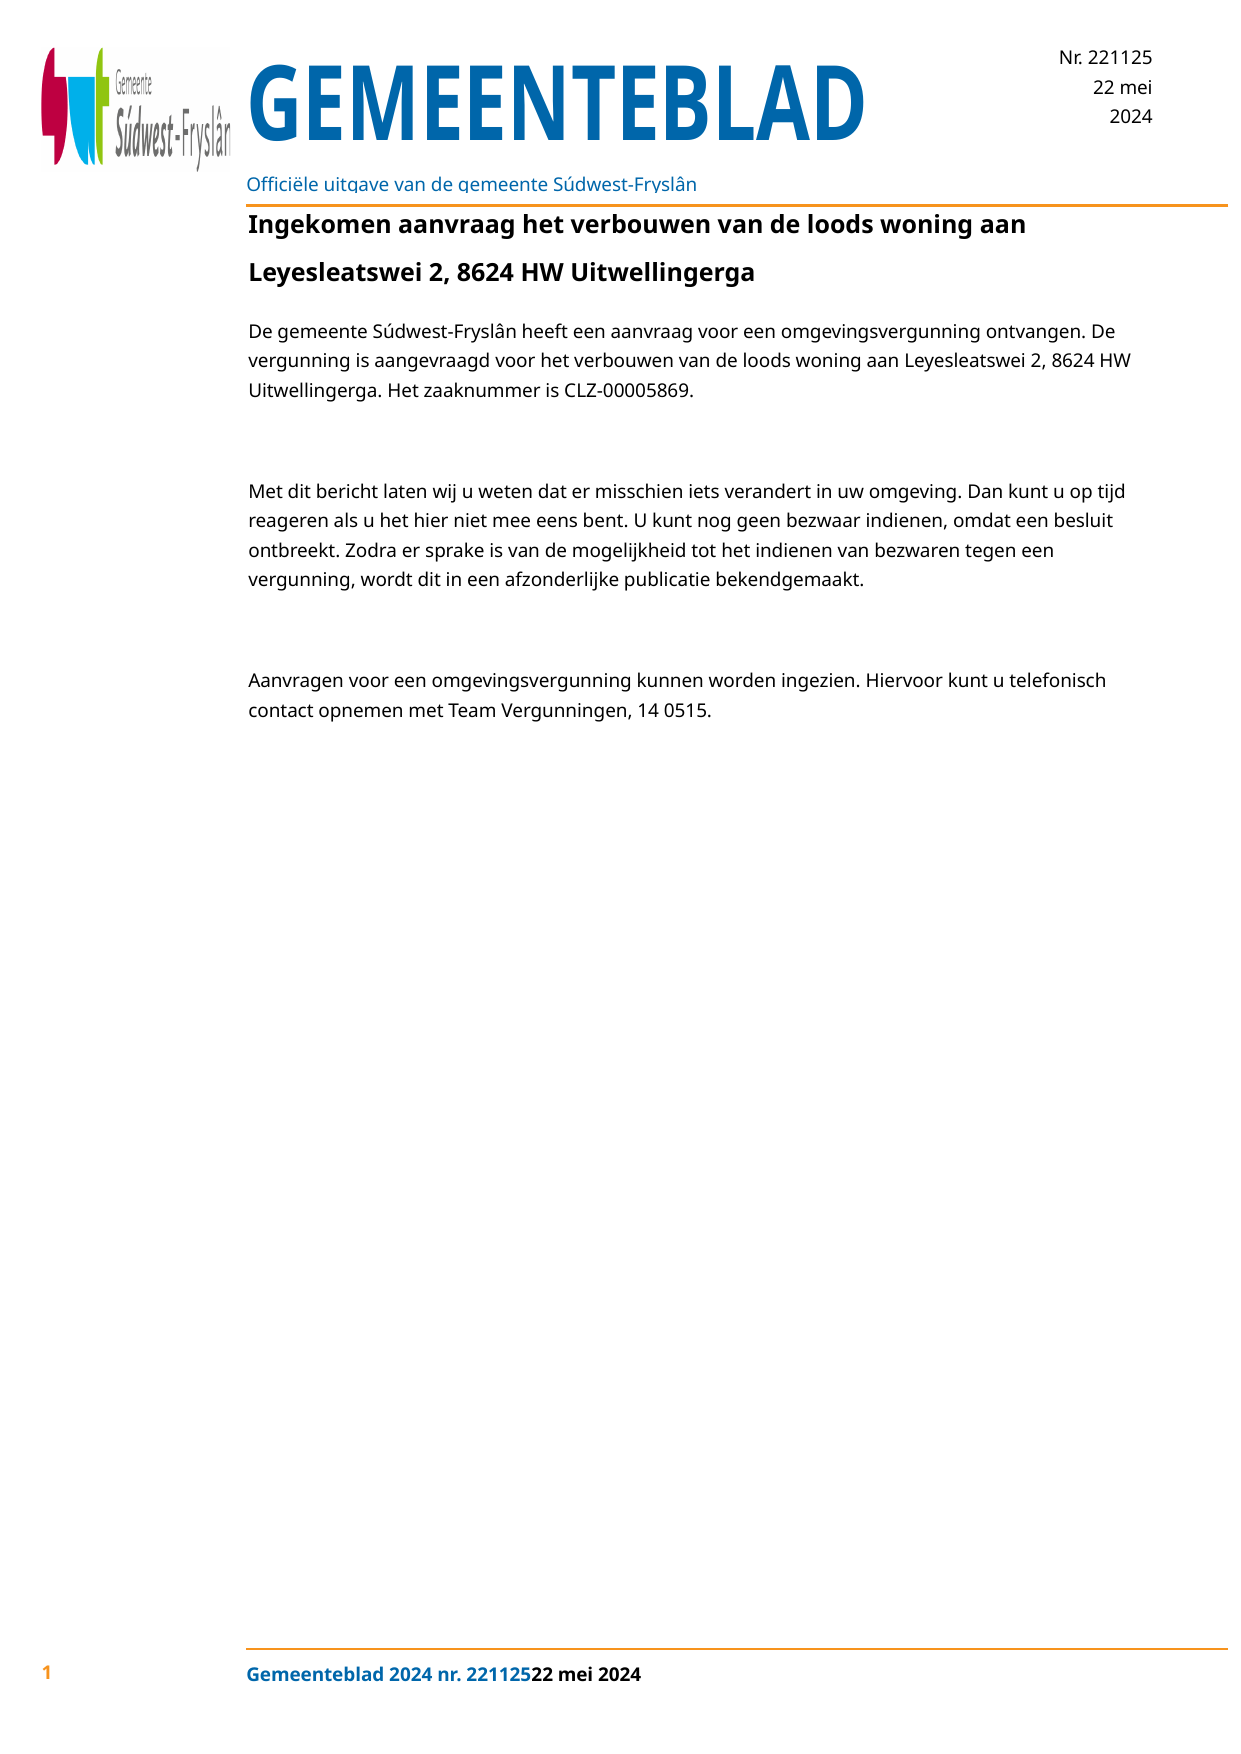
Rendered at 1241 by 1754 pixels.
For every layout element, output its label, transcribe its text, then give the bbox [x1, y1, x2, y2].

text De gemeente Súdwest-Fryslân heeft een aanvraag voor een omgevingsvergunning ontvangen. De vergunning is aangevraagd voor het verbouwen van de loods woning aan Leyesleatswei 2, 8624 HW Uitwellingerga. Het zaaknummer is CLZ-00005869. [248, 318, 1152, 403]
text Met dit bericht laten wij u weten dat er misschien iets verandert in uw omgeving. Dan kunt u op tijd reageren als u het hier niet mee eens bent. U kunt nog geen bezwaar indienen, omdat een besluit ontbreekt. Zodra er sprake is van de mogelijkheid tot het indienen van bezwaren tegen een vergunning, wordt dit in een afzonderlijke publicatie bekendgemaakt. [248, 478, 1152, 592]
text Aanvragen voor een omgevingsvergunning kunnen worden ingezien. Hiervoor kunt u telefonisch contact opnemen met Team Vergunningen, 14 0515. [248, 667, 1152, 723]
text Ingekomen aanvraag het verbouwen van de loods woning aan Leyesleatswei 2, 8624 HW Uitwellingerga [248, 207, 1152, 288]
picture [41, 47, 231, 172]
